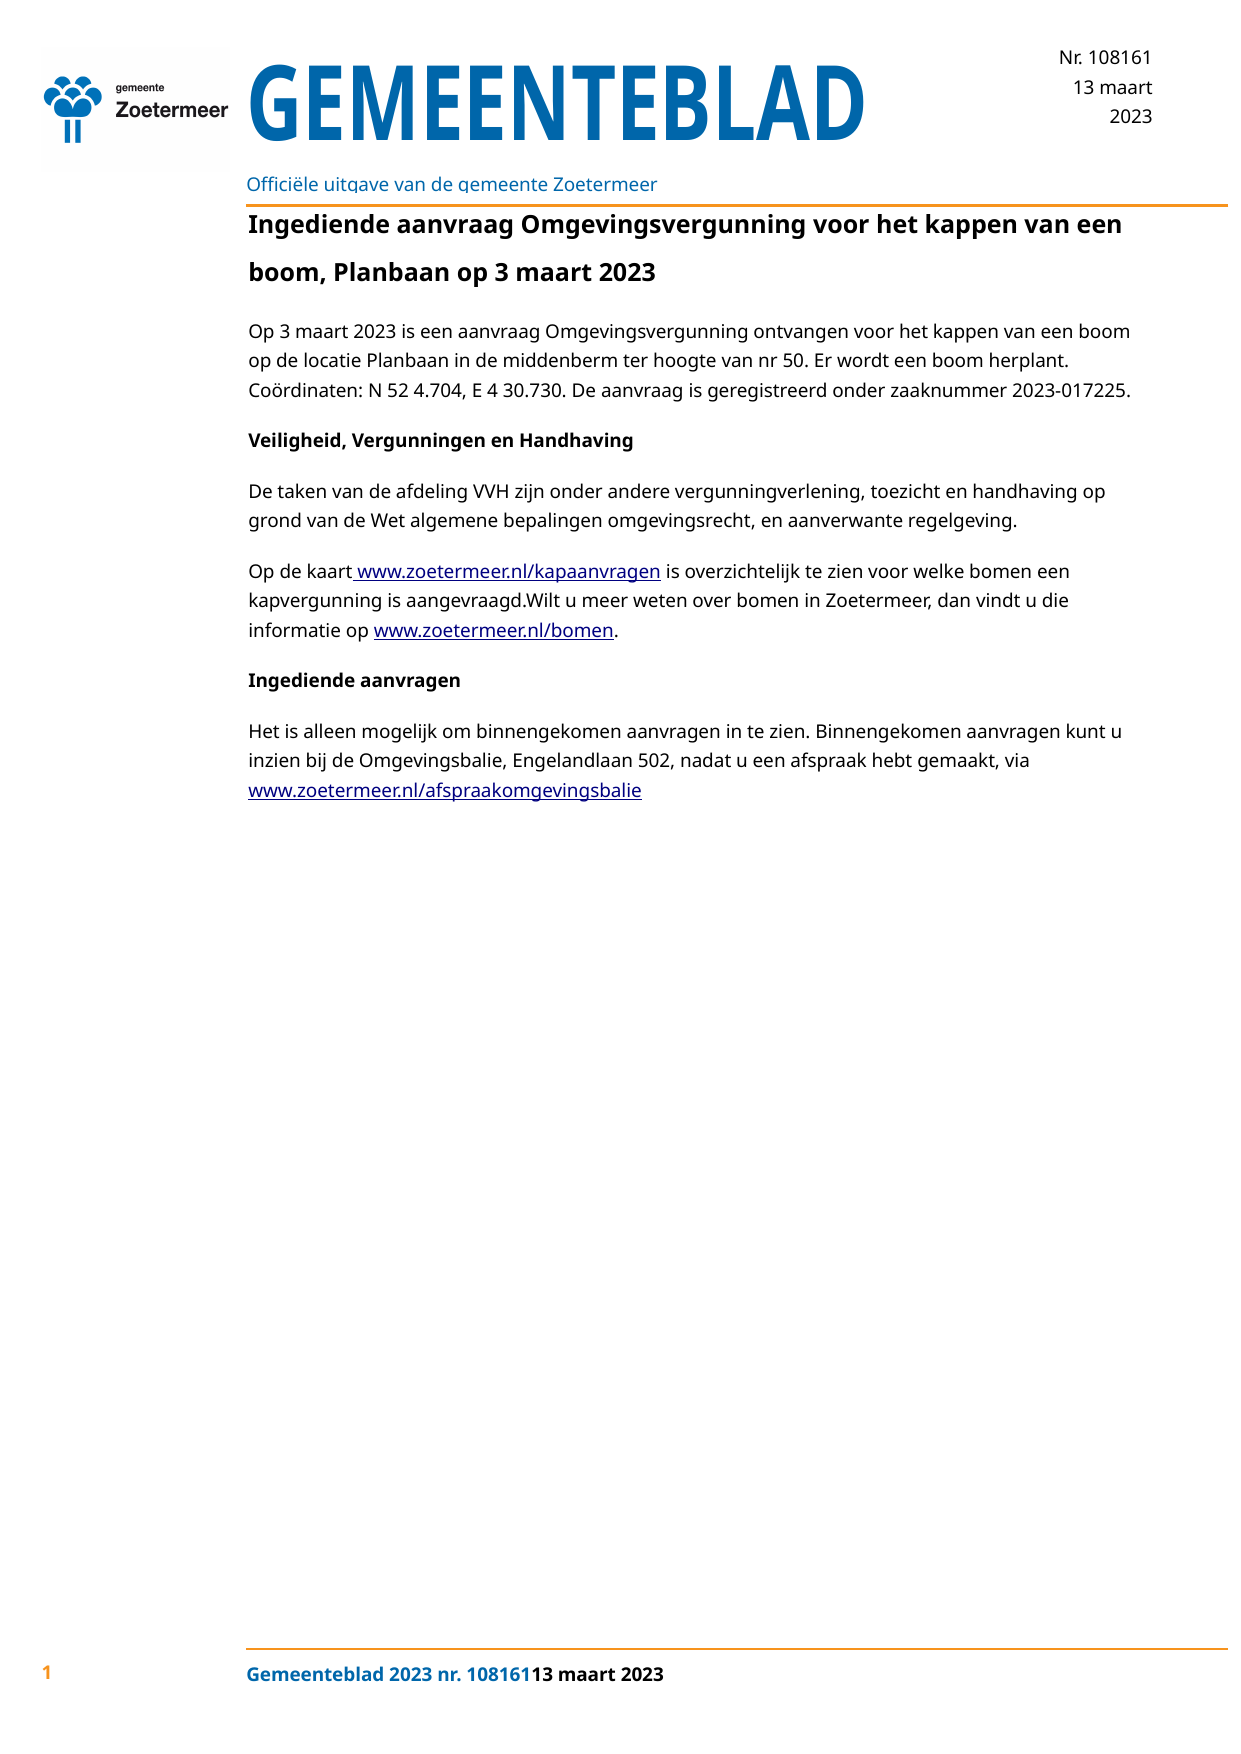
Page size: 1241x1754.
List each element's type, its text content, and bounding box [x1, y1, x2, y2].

picture [41, 47, 231, 172]
text Op de kaart www.zoetermeer.nl/kapaanvragen is overzichtelijk te zien voor welke bomen een kapvergunning is aangevraagd.Wilt u meer weten over bomen in Zoetermeer, dan vindt u die informatie op www.zoetermeer.nl/bomen. [248, 558, 1152, 643]
text Ingediende aanvraag Omgevingsvergunning voor het kappen van een boom, Planbaan op 3 maart 2023 [248, 207, 1152, 288]
text Ingediende aanvragen [248, 667, 1152, 693]
text De taken van de afdeling VVH zijn onder andere vergunningverlening, toezicht en handhaving op grond van de Wet algemene bepalingen omgevingsrecht, en aanverwante regelgeving. [248, 478, 1152, 533]
text Op 3 maart 2023 is een aanvraag Omgevingsvergunning ontvangen voor het kappen van een boom op de locatie Planbaan in de middenberm ter hoogte van nr 50. Er wordt een boom herplant. Coördinaten: N 52 4.704, E 4 30.730. De aanvraag is geregistreerd onder zaaknummer 2023-017225. [248, 318, 1152, 403]
text Veiligheid, Vergunningen en Handhaving [248, 427, 1152, 453]
text Het is alleen mogelijk om binnengekomen aanvragen in te zien. Binnengekomen aanvragen kunt u inzien bij de Omgevingsbalie, Engelandlaan 502, nadat u een afspraak hebt gemaakt, via www.zoetermeer.nl/afspraakomgevingsbalie [248, 718, 1152, 803]
